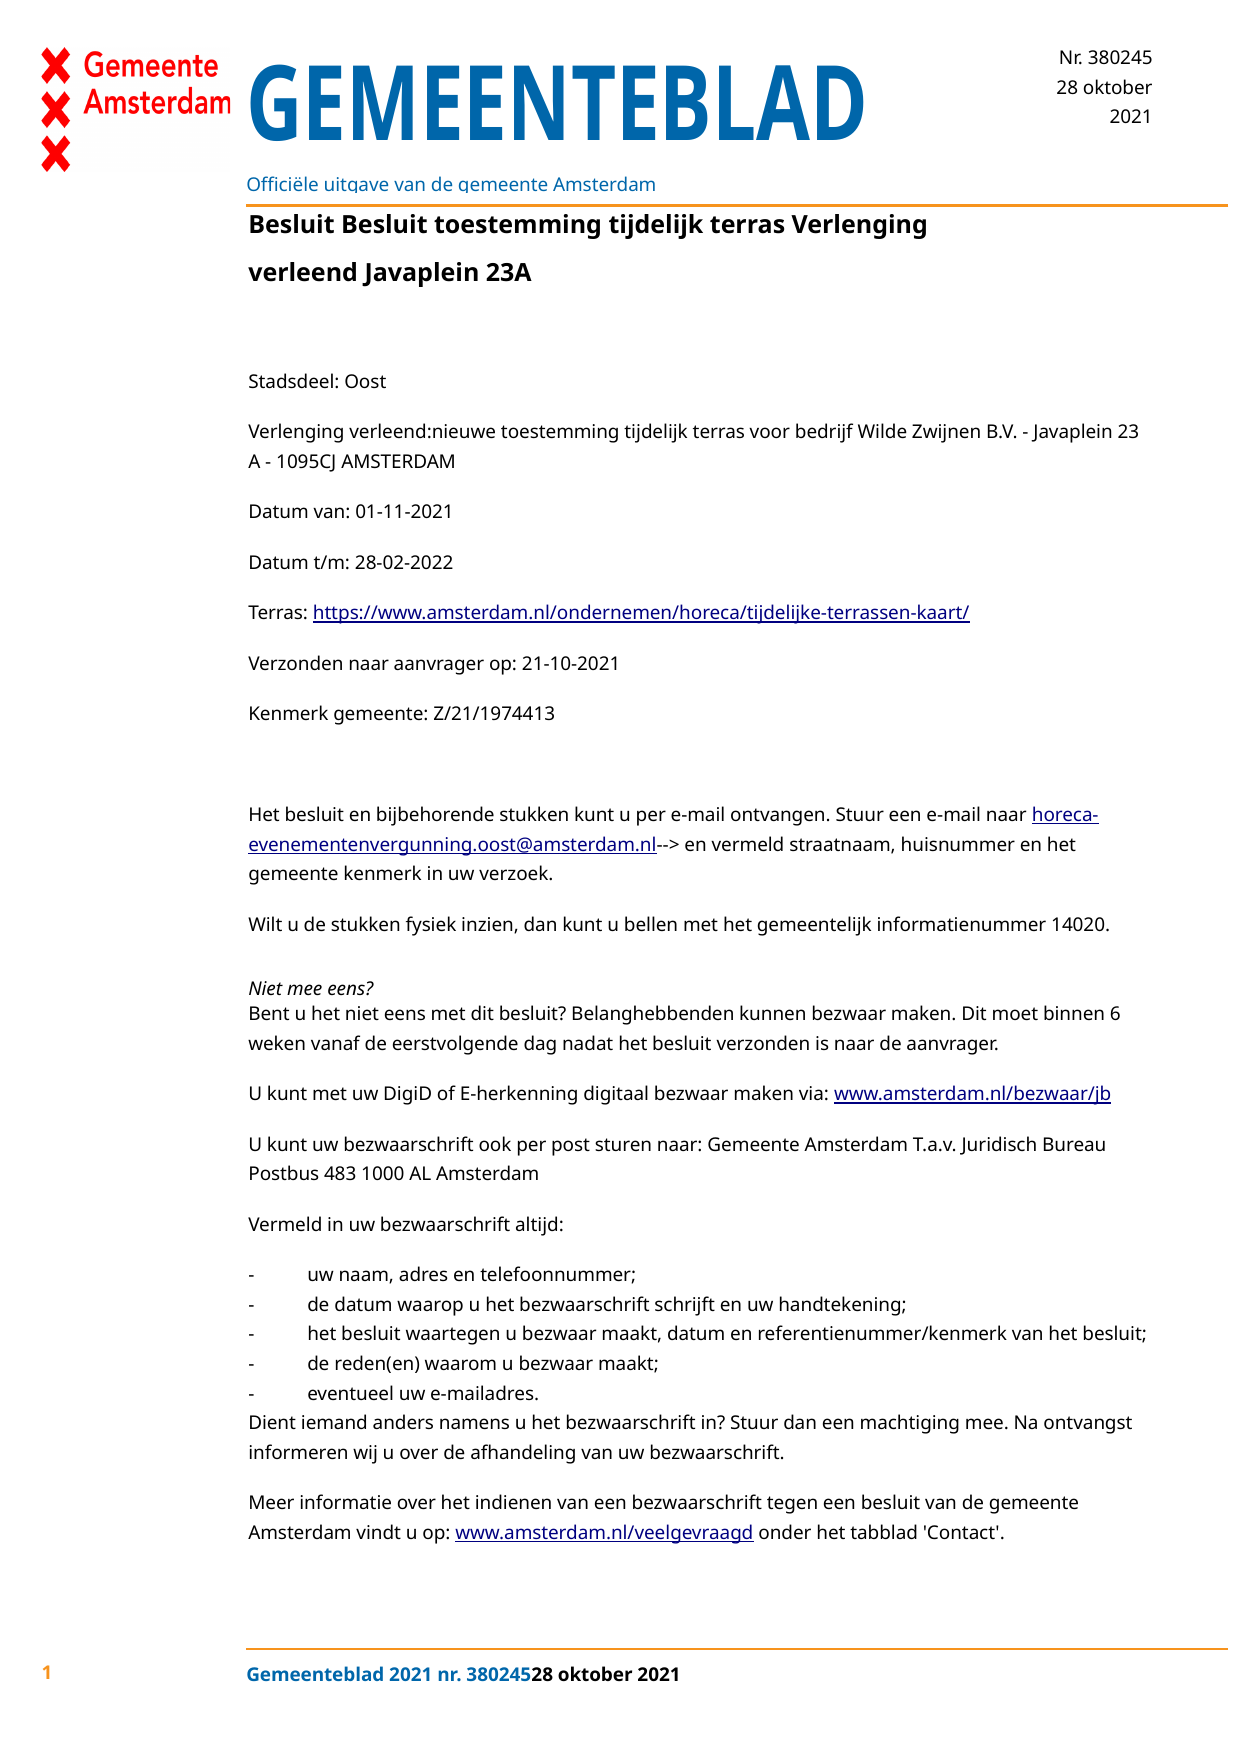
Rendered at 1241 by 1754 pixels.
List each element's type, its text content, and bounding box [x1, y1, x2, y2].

text Meer informatie over het indienen van een bezwaarschrift tegen een besluit van de gemeente Amsterdam vindt u op: www.amsterdam.nl/veelgevraagd onder het tabblad 'Contact'. [248, 1489, 1152, 1544]
text Bent u het niet eens met dit besluit? Belanghebbenden kunnen bezwaar maken. Dit moet binnen 6 weken vanaf de eerstvolgende dag nadat het besluit verzonden is naar de aanvrager. [248, 1001, 1152, 1056]
text Wilt u de stukken fysiek inzien, dan kunt u bellen met het gemeentelijk informatienummer 14020. [248, 911, 1152, 937]
text Besluit Besluit toestemming tijdelijk terras Verlenging verleend Javaplein 23A [248, 207, 1152, 288]
text Verlenging verleend:nieuwe toestemming tijdelijk terras voor bedrijf Wilde Zwijnen B.V. - Javaplein 23 A - 1095CJ AMSTERDAM [248, 419, 1152, 474]
list de datum waarop u het bezwaarschrift schrijft en uw handtekening; [248, 1291, 1152, 1317]
text Kenmerk gemeente: Z/21/1974413 [248, 700, 1152, 726]
text Verzonden naar aanvrager op: 21-10-2021 [248, 650, 1152, 676]
text Het besluit en bijbehorende stukken kunt u per e-mail ontvangen. Stuur een e-mail naar horeca-evenementenvergunning.oost@amsterdam.nl--> en vermeld straatnaam, huisnummer en het gemeente kenmerk in uw verzoek. [248, 801, 1152, 886]
text U kunt uw bezwaarschrift ook per post sturen naar: Gemeente Amsterdam T.a.v. Juridisch Bureau Postbus 483 1000 AL Amsterdam [248, 1131, 1152, 1186]
list de reden(en) waarom u bezwaar maakt; [248, 1350, 1152, 1376]
picture [41, 47, 231, 172]
text Stadsdeel: Oost [248, 368, 1152, 394]
text Terras: https://www.amsterdam.nl/ondernemen/horeca/tijdelijke-terrassen-kaart/ [248, 599, 1152, 625]
text Datum van: 01-11-2021 [248, 499, 1152, 524]
text Vermeld in uw bezwaarschrift altijd: [248, 1211, 1152, 1237]
list het besluit waartegen u bezwaar maakt, datum en referentienummer/kenmerk van het besluit; [248, 1321, 1152, 1346]
text Niet mee eens? [248, 975, 1152, 1001]
list uw naam, adres en telefoonnummer; [248, 1261, 1152, 1287]
text U kunt met uw DigiD of E-herkenning digitaal bezwaar maken via: www.amsterdam.nl/bezwaar/jb [248, 1081, 1152, 1106]
list eventueel uw e-mailadres. [248, 1380, 1152, 1405]
text Dient iemand anders namens u het bezwaarschrift in? Stuur dan een machtiging mee. Na ontvangst informeren wij u over de afhandeling van uw bezwaarschrift. [248, 1409, 1152, 1464]
text Datum t/m: 28-02-2022 [248, 549, 1152, 575]
